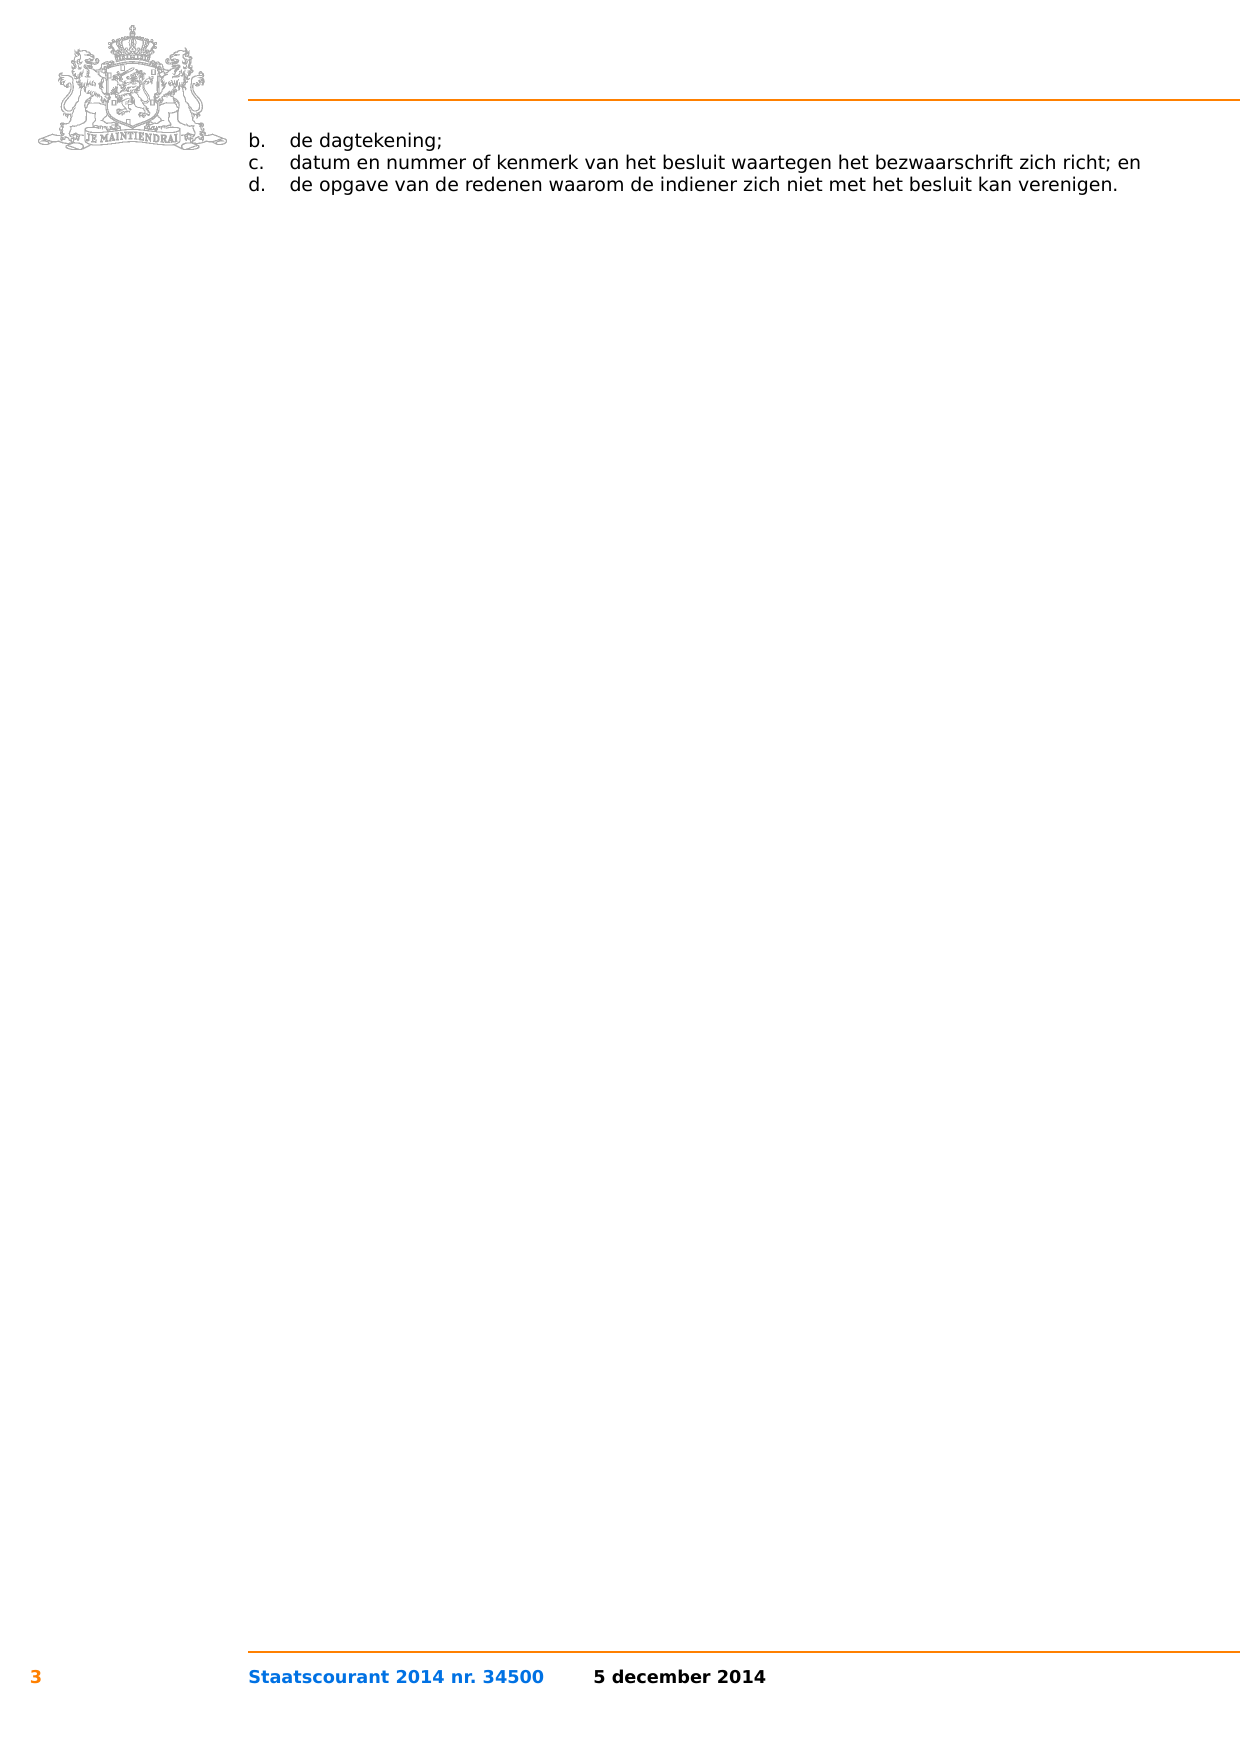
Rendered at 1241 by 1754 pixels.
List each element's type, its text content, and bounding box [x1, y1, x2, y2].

picture [38, 25, 227, 150]
text b. de dagtekening; [248, 130, 1163, 152]
text d. de opgave van de redenen waarom de indiener zich niet met het besluit kan verenigen. [248, 174, 1163, 196]
text c. datum en nummer of kenmerk van het besluit waartegen het bezwaarschrift zich richt; en [248, 152, 1163, 174]
